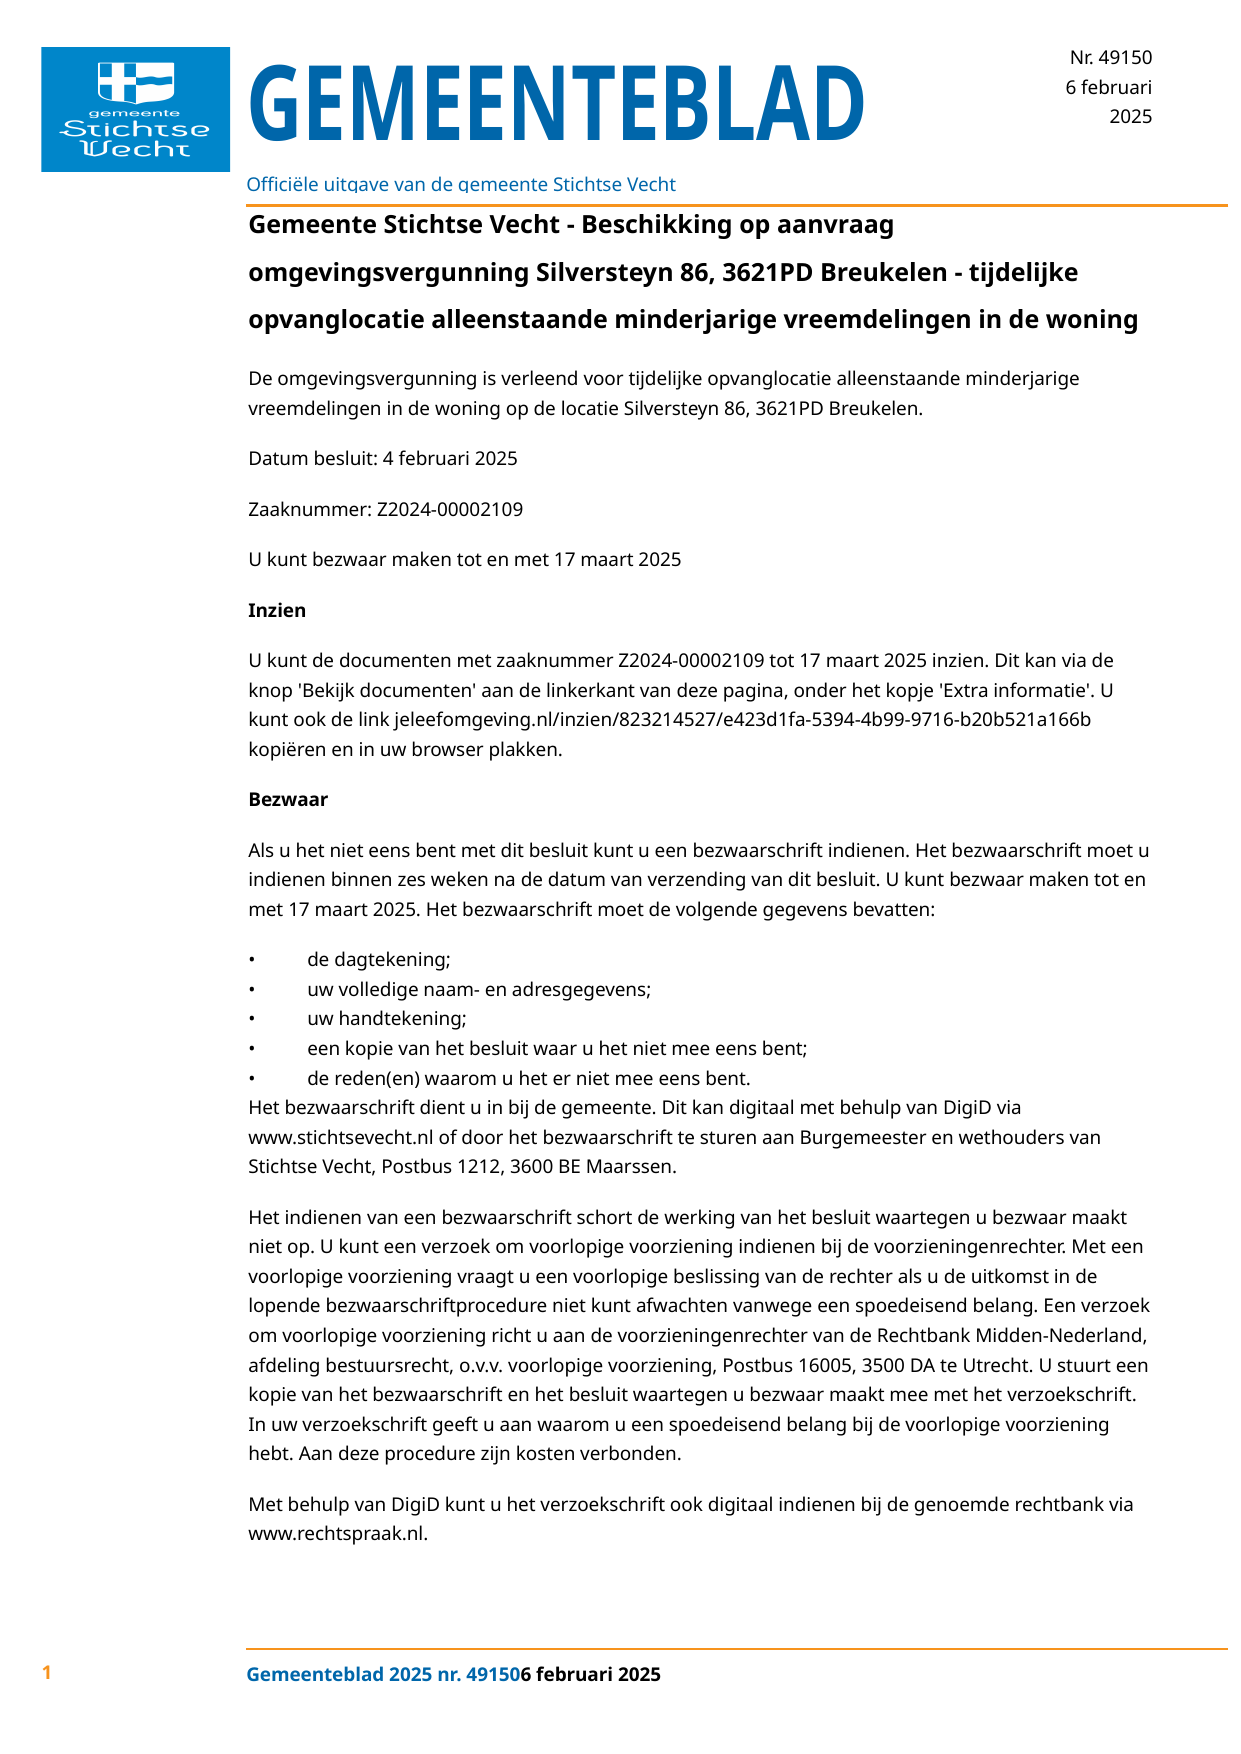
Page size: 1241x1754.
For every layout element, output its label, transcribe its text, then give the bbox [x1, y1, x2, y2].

text Zaaknummer: Z2024-00002109 [248, 496, 1152, 522]
list een kopie van het besluit waar u het niet mee eens bent; [248, 1035, 1152, 1061]
list de dagtekening; [248, 946, 1152, 972]
text Bezwaar [248, 786, 1152, 812]
text Inzien [248, 597, 1152, 622]
text Het indienen van een bezwaarschrift schort de werking van het besluit waartegen u bezwaar maakt niet op. U kunt een verzoek om voorlopige voorziening indienen bij de voorzieningenrechter. Met een voorlopige voorziening vraagt u een voorlopige beslissing van de rechter als u de uitkomst in de lopende bezwaarschriftprocedure niet kunt afwachten vanwege een spoedeisend belang. Een verzoek om voorlopige voorziening richt u aan de voorzieningenrechter van de Rechtbank Midden-Nederland, afdeling bestuursrecht, o.v.v. voorlopige voorziening, Postbus 16005, 3500 DA te Utrecht. U stuurt een kopie van het bezwaarschrift en het besluit waartegen u bezwaar maakt mee met het verzoekschrift. In uw verzoekschrift geeft u aan waarom u een spoedeisend belang bij de voorlopige voorziening hebt. Aan deze procedure zijn kosten verbonden. [248, 1204, 1152, 1466]
list de reden(en) waarom u het er niet mee eens bent. [248, 1065, 1152, 1090]
text Met behulp van DigiD kunt u het verzoekschrift ook digitaal indienen bij de genoemde rechtbank via www.rechtspraak.nl. [248, 1491, 1152, 1546]
text Datum besluit: 4 februari 2025 [248, 446, 1152, 471]
text Het bezwaarschrift dient u in bij de gemeente. Dit kan digitaal met behulp van DigiD via www.stichtsevecht.nl of door het bezwaarschrift te sturen aan Burgemeester en wethouders van Stichtse Vecht, Postbus 1212, 3600 BE Maarssen. [248, 1094, 1152, 1179]
picture [99, 63, 135, 101]
list uw handtekening; [248, 1006, 1152, 1031]
text Als u het niet eens bent met dit besluit kunt u een bezwaarschrift indienen. Het bezwaarschrift moet u indienen binnen zes weken na de datum van verzending van dit besluit. U kunt bezwaar maken tot en met 17 maart 2025. Het bezwaarschrift moet de volgende gegevens bevatten: [248, 837, 1152, 922]
text Gemeente Stichtse Vecht - Beschikking op aanvraag omgevingsvergunning Silversteyn 86, 3621PD Breukelen - tijdelijke opvanglocatie alleenstaande minderjarige vreemdelingen in de woning [248, 207, 1152, 336]
text U kunt bezwaar maken tot en met 17 maart 2025 [248, 546, 1152, 572]
text U kunt de documenten met zaaknummer Z2024-00002109 tot 17 maart 2025 inzien. Dit kan via de knop 'Bekijk documenten' aan de linkerkant van deze pagina, onder het kopje 'Extra informatie'. U kunt ook de link jeleefomgeving.nl/inzien/823214527/e423d1fa-5394-4b99-9716-b20b521a166b kopiëren en in uw browser plakken. [248, 647, 1152, 762]
picture [137, 63, 174, 103]
text De omgevingsvergunning is verleend voor tijdelijke opvanglocatie alleenstaande minderjarige vreemdelingen in de woning op de locatie Silversteyn 86, 3621PD Breukelen. [248, 366, 1152, 421]
list uw volledige naam- en adresgegevens; [248, 976, 1152, 1002]
